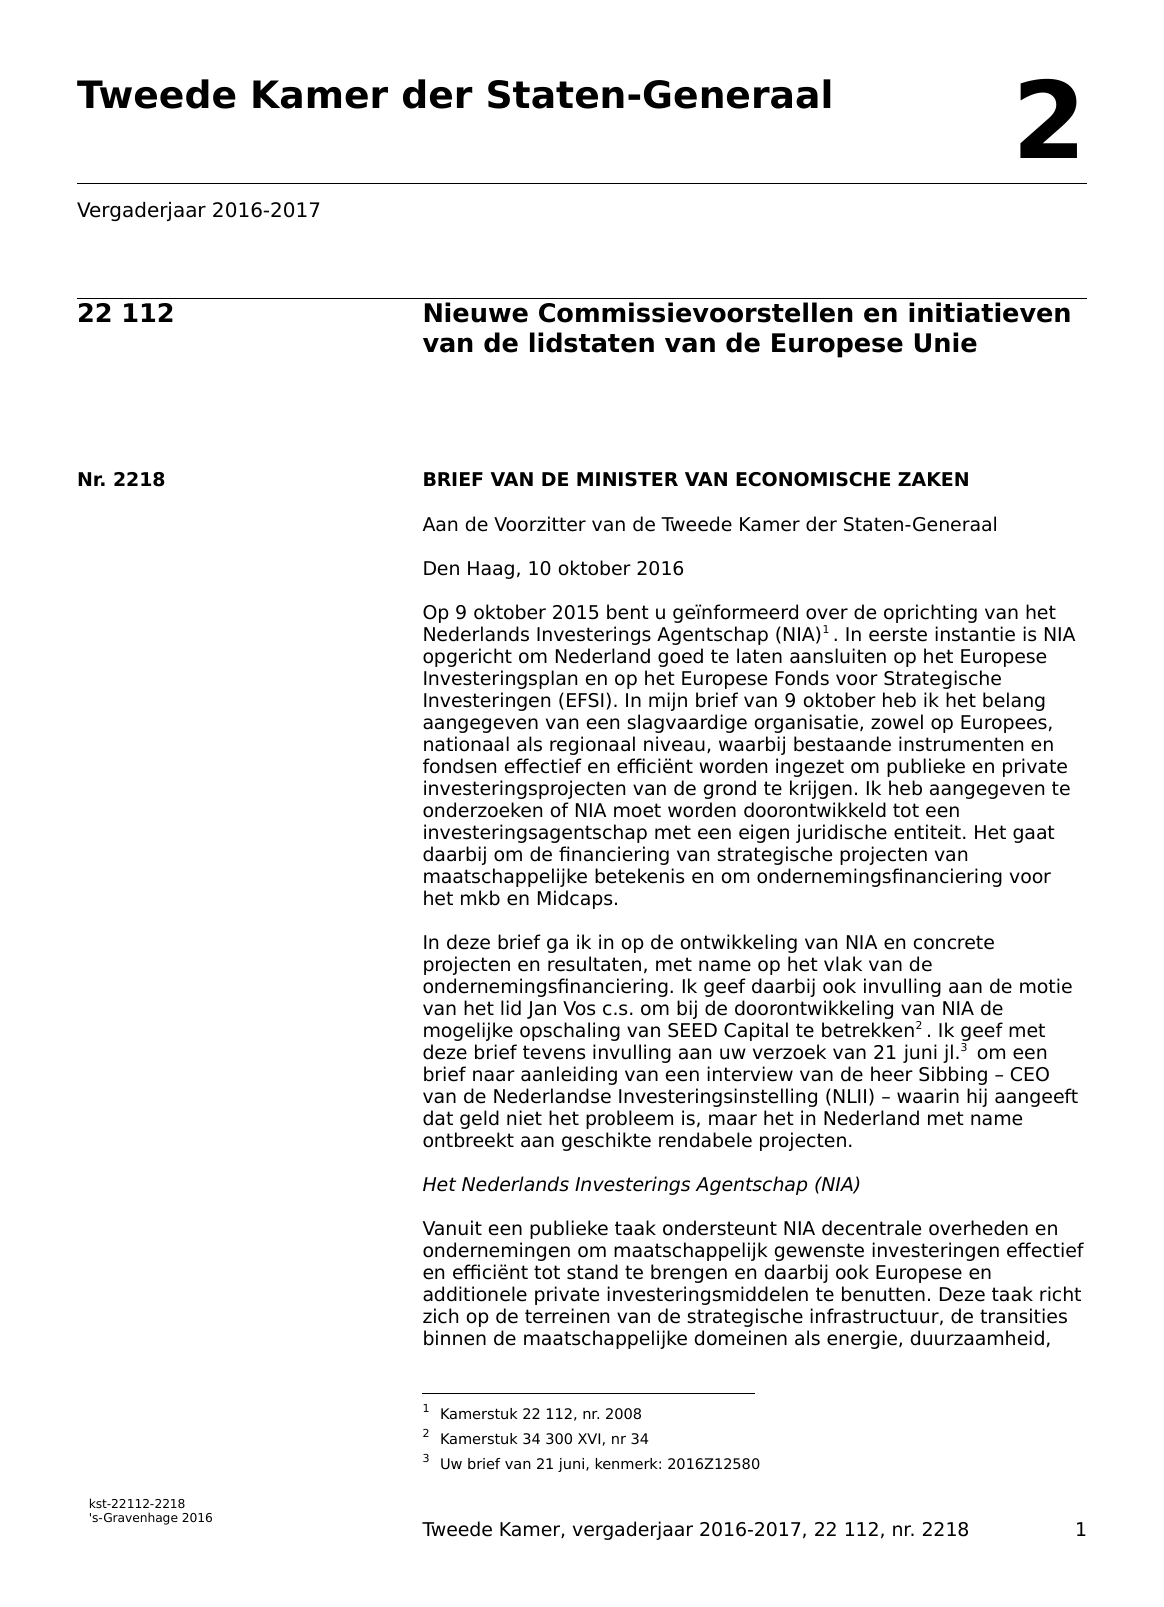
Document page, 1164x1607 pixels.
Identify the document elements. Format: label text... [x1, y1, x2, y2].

table_header Tweede Kamer der Staten-Generaal [77, 59, 886, 183]
subtitle 22 112 Nieuwe Commissievoorstellen en initiatieven van de lidstaten van de Europese Unie [77, 299, 1087, 358]
subtitle Het Nederlands Investerings Agentschap (NIA) [422, 1174, 1087, 1196]
table_cell Vergaderjaar 2016-2017 [77, 184, 1087, 298]
text kst-22112-2218 [88, 1497, 323, 1511]
text Vanuit een publieke taak ondersteunt NIA decentrale overheden en ondernemingen om maatschappelijk gewenste investeringen effectief en efficiënt tot stand te brengen en daarbij ook Europese en additionele private investeringsmiddelen te benutten. Deze taak richt zich op de terreinen van de strategische infrastructuur, de transities binnen de maatschappelijke domeinen als energie, duurzaamheid, [422, 1218, 1087, 1350]
text 's-Gravenhage 2016 [88, 1511, 323, 1525]
subtitle Nr. 2218 BRIEF VAN DE MINISTER VAN ECONOMISCHE ZAKEN [77, 469, 1087, 491]
text Den Haag, 10 oktober 2016 [422, 558, 1087, 580]
text Uw brief van 21 juni, kenmerk: 2016Z12580 [422, 1452, 1087, 1474]
text In deze brief ga ik in op de ontwikkeling van NIA en concrete projecten en resultaten, met name op het vlak van de ondernemingsfinanciering. Ik geef daarbij ook invulling aan de motie van het lid Jan Vos c.s. om bij de doorontwikkeling van NIA de mogelijke opschaling van SEED Capital te betrekken. Ik geef met deze brief tevens invulling aan uw verzoek van 21 juni jl. om een brief naar aanleiding van een interview van de heer Sibbing – CEO van de Nederlandse Investeringsinstelling (NLII) – waarin hij aangeeft dat geld niet het probleem is, maar het in Nederland met name ontbreekt aan geschikte rendabele projecten. [422, 932, 1087, 1152]
table_header 2 [886, 59, 1087, 183]
text Aan de Voorzitter van de Tweede Kamer der Staten-Generaal [422, 513, 1087, 536]
text Kamerstuk 34 300 XVI, nr 34 [422, 1427, 1087, 1449]
text Kamerstuk 22 112, nr. 2008 [422, 1402, 1087, 1424]
text Op 9 oktober 2015 bent u geïnformeerd over de oprichting van het Nederlands Investerings Agentschap (NIA). In eerste instantie is NIA opgericht om Nederland goed te laten aansluiten op het Europese Investeringsplan en op het Europese Fonds voor Strategische Investeringen (EFSI). In mijn brief van 9 oktober heb ik het belang aangegeven van een slagvaardige organisatie, zowel op Europees, nationaal als regionaal niveau, waarbij bestaande instrumenten en fondsen effectief en efficiënt worden ingezet om publieke en private investeringsprojecten van de grond te krijgen. Ik heb aangegeven te onderzoeken of NIA moet worden doorontwikkeld tot een investeringsagentschap met een eigen juridische entiteit. Het gaat daarbij om de financiering van strategische projecten van maatschappelijke betekenis en om ondernemingsfinanciering voor het mkb en Midcaps. [422, 602, 1087, 909]
